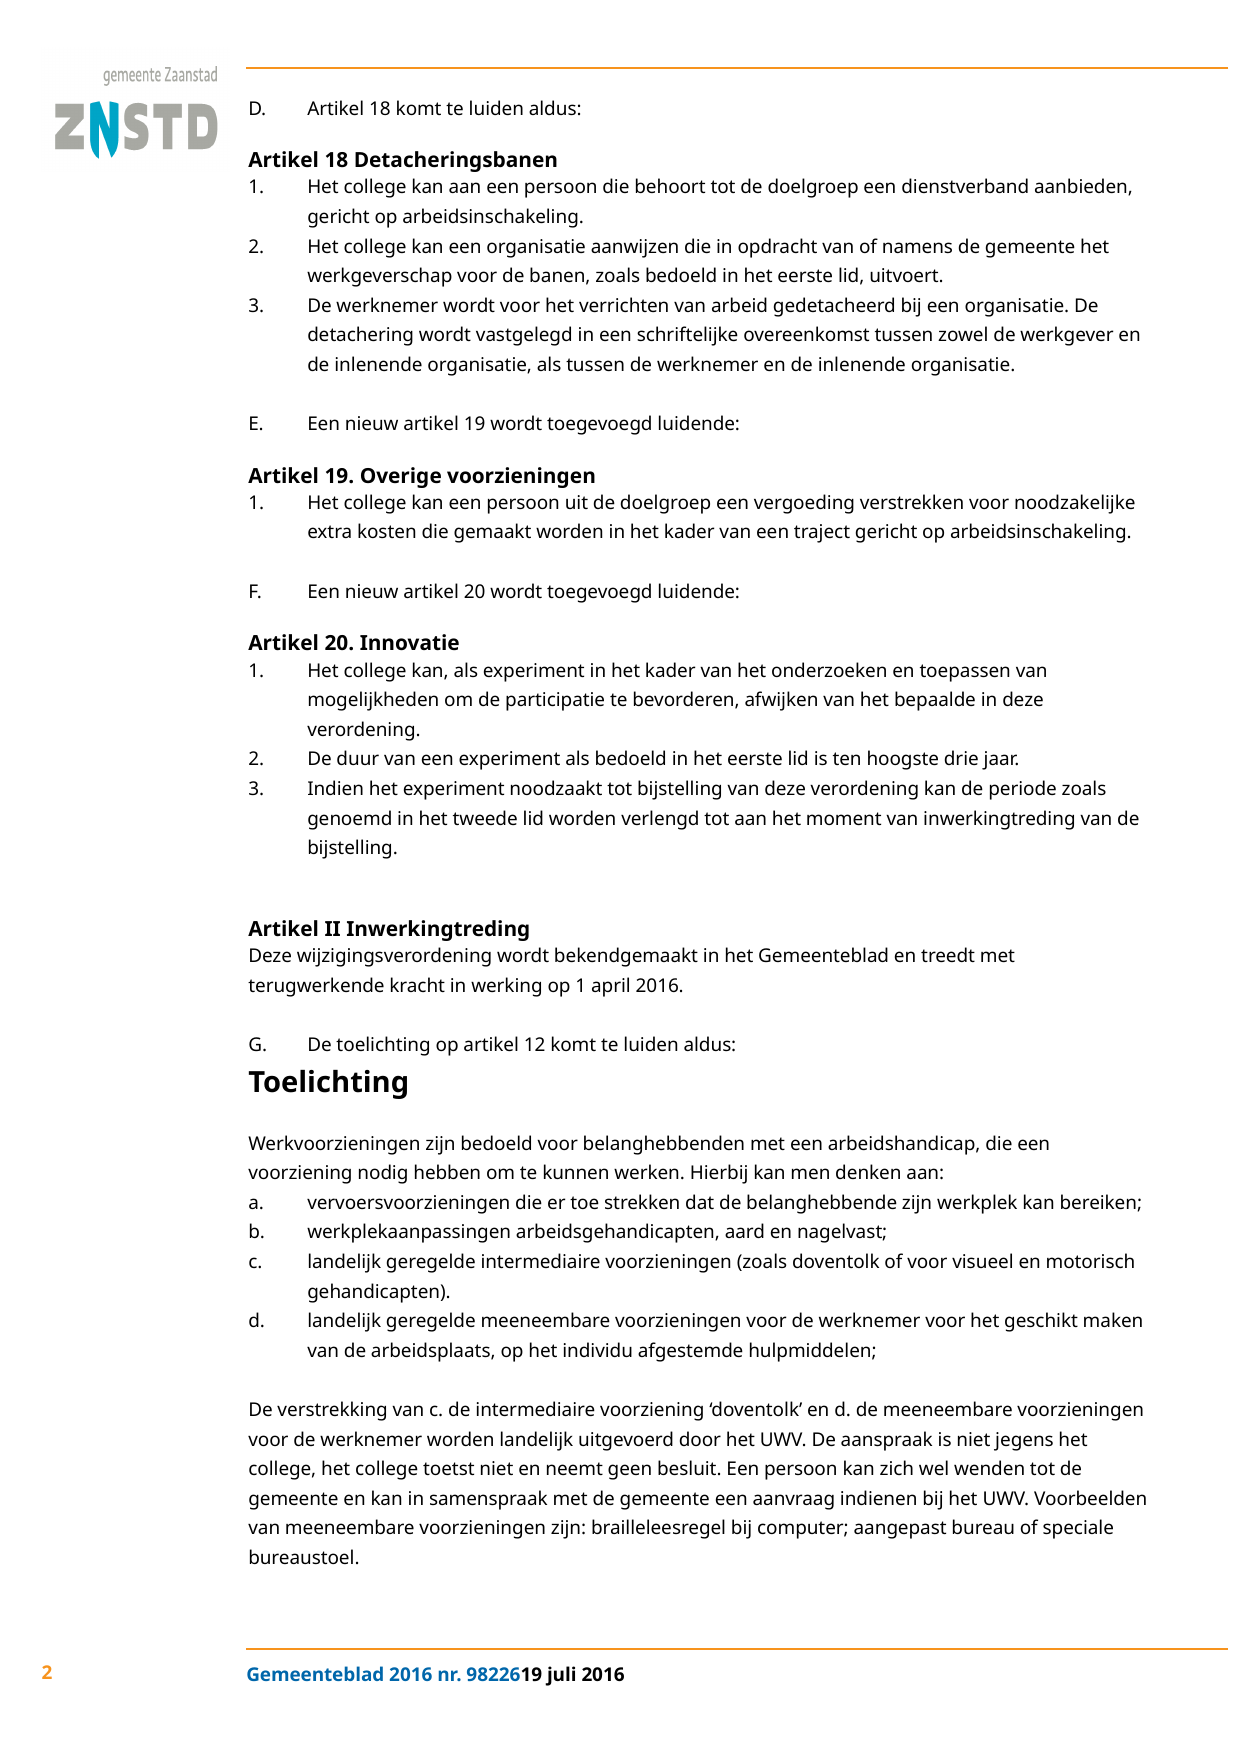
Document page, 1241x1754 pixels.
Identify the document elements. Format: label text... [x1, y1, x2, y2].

picture [41, 47, 231, 172]
text Werkvoorzieningen zijn bedoeld voor belanghebbenden met een arbeidshandicap, die een voorziening nodig hebben om te kunnen werken. Hierbij kan men denken aan: [248, 1130, 1152, 1185]
list Een nieuw artikel 19 wordt toegevoegd luidende: [248, 410, 1152, 436]
text Artikel 18 Detacheringsbanen [248, 145, 1152, 174]
text Artikel 20. Innovatie [248, 628, 1152, 657]
list Artikel 18 komt te luiden aldus: [248, 95, 1152, 121]
list Het college kan aan een persoon die behoort tot de doelgroep een dienstverband aanbieden, gericht op arbeidsinschakeling. [248, 174, 1152, 229]
list landelijk geregelde meeneembare voorzieningen voor de werknemer voor het geschikt maken van de arbeidsplaats, op het individu afgestemde hulpmiddelen; [248, 1307, 1152, 1363]
list De toelichting op artikel 12 komt te luiden aldus: [248, 1031, 1152, 1057]
text Artikel 19. Overige voorzieningen [248, 461, 1152, 489]
list landelijk geregelde intermediaire voorzieningen (zoals doventolk of voor visueel en motorisch gehandicapten). [248, 1248, 1152, 1303]
list Het college kan een organisatie aanwijzen die in opdracht van of namens de gemeente het werkgeverschap voor de banen, zoals bedoeld in het eerste lid, uitvoert. [248, 233, 1152, 288]
list De werknemer wordt voor het verrichten van arbeid gedetacheerd bij een organisatie. De detachering wordt vastgelegd in een schriftelijke overeenkomst tussen zowel de werkgever en de inlenende organisatie, als tussen de werknemer en de inlenende organisatie. [248, 292, 1152, 377]
list Het college kan, als experiment in het kader van het onderzoeken en toepassen van mogelijkheden om de participatie te bevorderen, afwijken van het bepaalde in deze verordening. [248, 657, 1152, 742]
list Het college kan een persoon uit de doelgroep een vergoeding verstrekken voor noodzakelijke extra kosten die gemaakt worden in het kader van een traject gericht op arbeidsinschakeling. [248, 489, 1152, 544]
list De duur van een experiment als bedoeld in het eerste lid is ten hoogste drie jaar. [248, 746, 1152, 771]
text De verstrekking van c. de intermediaire voorziening ‘doventolk’ en d. de meeneembare voorzieningen voor de werknemer worden landelijk uitgevoerd door het UWV. De aanspraak is niet jegens het college, het college toetst niet en neemt geen besluit. Een persoon kan zich wel wenden tot de gemeente en kan in samenspraak met de gemeente een aanvraag indienen bij het UWV. Voorbeelden van meeneembare voorzieningen zijn: brailleleesregel bij computer; aangepast bureau of speciale bureaustoel. [248, 1396, 1152, 1570]
text Artikel II Inwerkingtreding [248, 914, 1152, 943]
list vervoersvoorzieningen die er toe strekken dat de belanghebbende zijn werkplek kan bereiken; [248, 1189, 1152, 1215]
text Deze wijzigingsverordening wordt bekendgemaakt in het Gemeenteblad en treedt met terugwerkende kracht in werking op 1 april 2016. [248, 943, 1152, 998]
list werkplekaanpassingen arbeidsgehandicapten, aard en nagelvast; [248, 1219, 1152, 1244]
list Een nieuw artikel 20 wordt toegevoegd luidende: [248, 578, 1152, 604]
text Toelichting [248, 1061, 1152, 1101]
list Indien het experiment noodzaakt tot bijstelling van deze verordening kan de periode zoals genoemd in het tweede lid worden verlengd tot aan het moment van inwerkingtreding van de bijstelling. [248, 775, 1152, 860]
